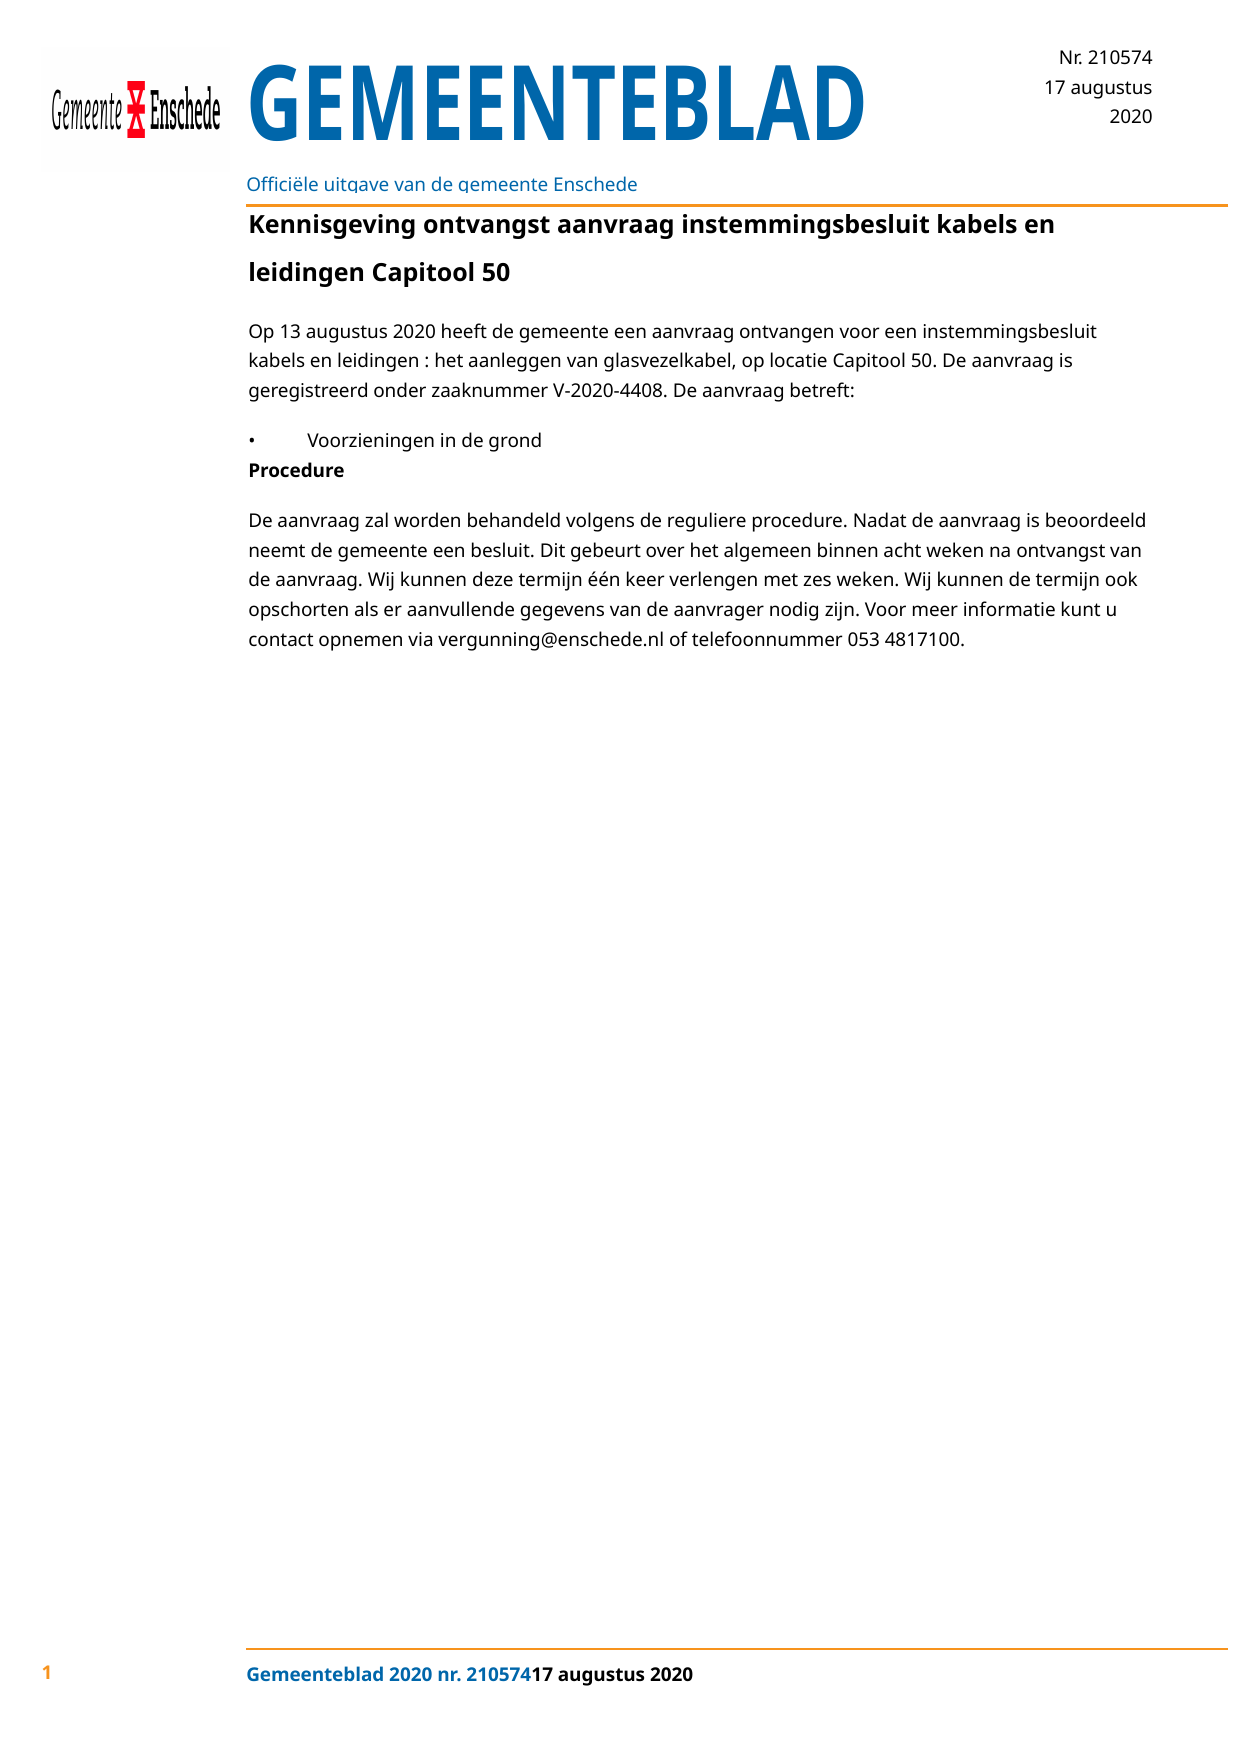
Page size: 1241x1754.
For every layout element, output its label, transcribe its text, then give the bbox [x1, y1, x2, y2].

text Kennisgeving ontvangst aanvraag instemmingsbesluit kabels en leidingen Capitool 50 [248, 207, 1152, 288]
text De aanvraag zal worden behandeld volgens de reguliere procedure. Nadat de aanvraag is beoordeeld neemt de gemeente een besluit. Dit gebeurt over het algemeen binnen acht weken na ontvangst van de aanvraag. Wij kunnen deze termijn één keer verlengen met zes weken. Wij kunnen de termijn ook opschorten als er aanvullende gegevens van de aanvrager nodig zijn. Voor meer informatie kunt u contact opnemen via vergunning@enschede.nl of telefoonnummer 053 4817100. [248, 507, 1152, 652]
list Voorzieningen in de grond [248, 427, 1152, 453]
picture [41, 47, 231, 172]
text Op 13 augustus 2020 heeft de gemeente een aanvraag ontvangen voor een instemmingsbesluit kabels en leidingen : het aanleggen van glasvezelkabel, op locatie Capitool 50. De aanvraag is geregistreerd onder zaaknummer V-2020-4408. De aanvraag betreft: [248, 318, 1152, 403]
text Procedure [248, 457, 1152, 483]
